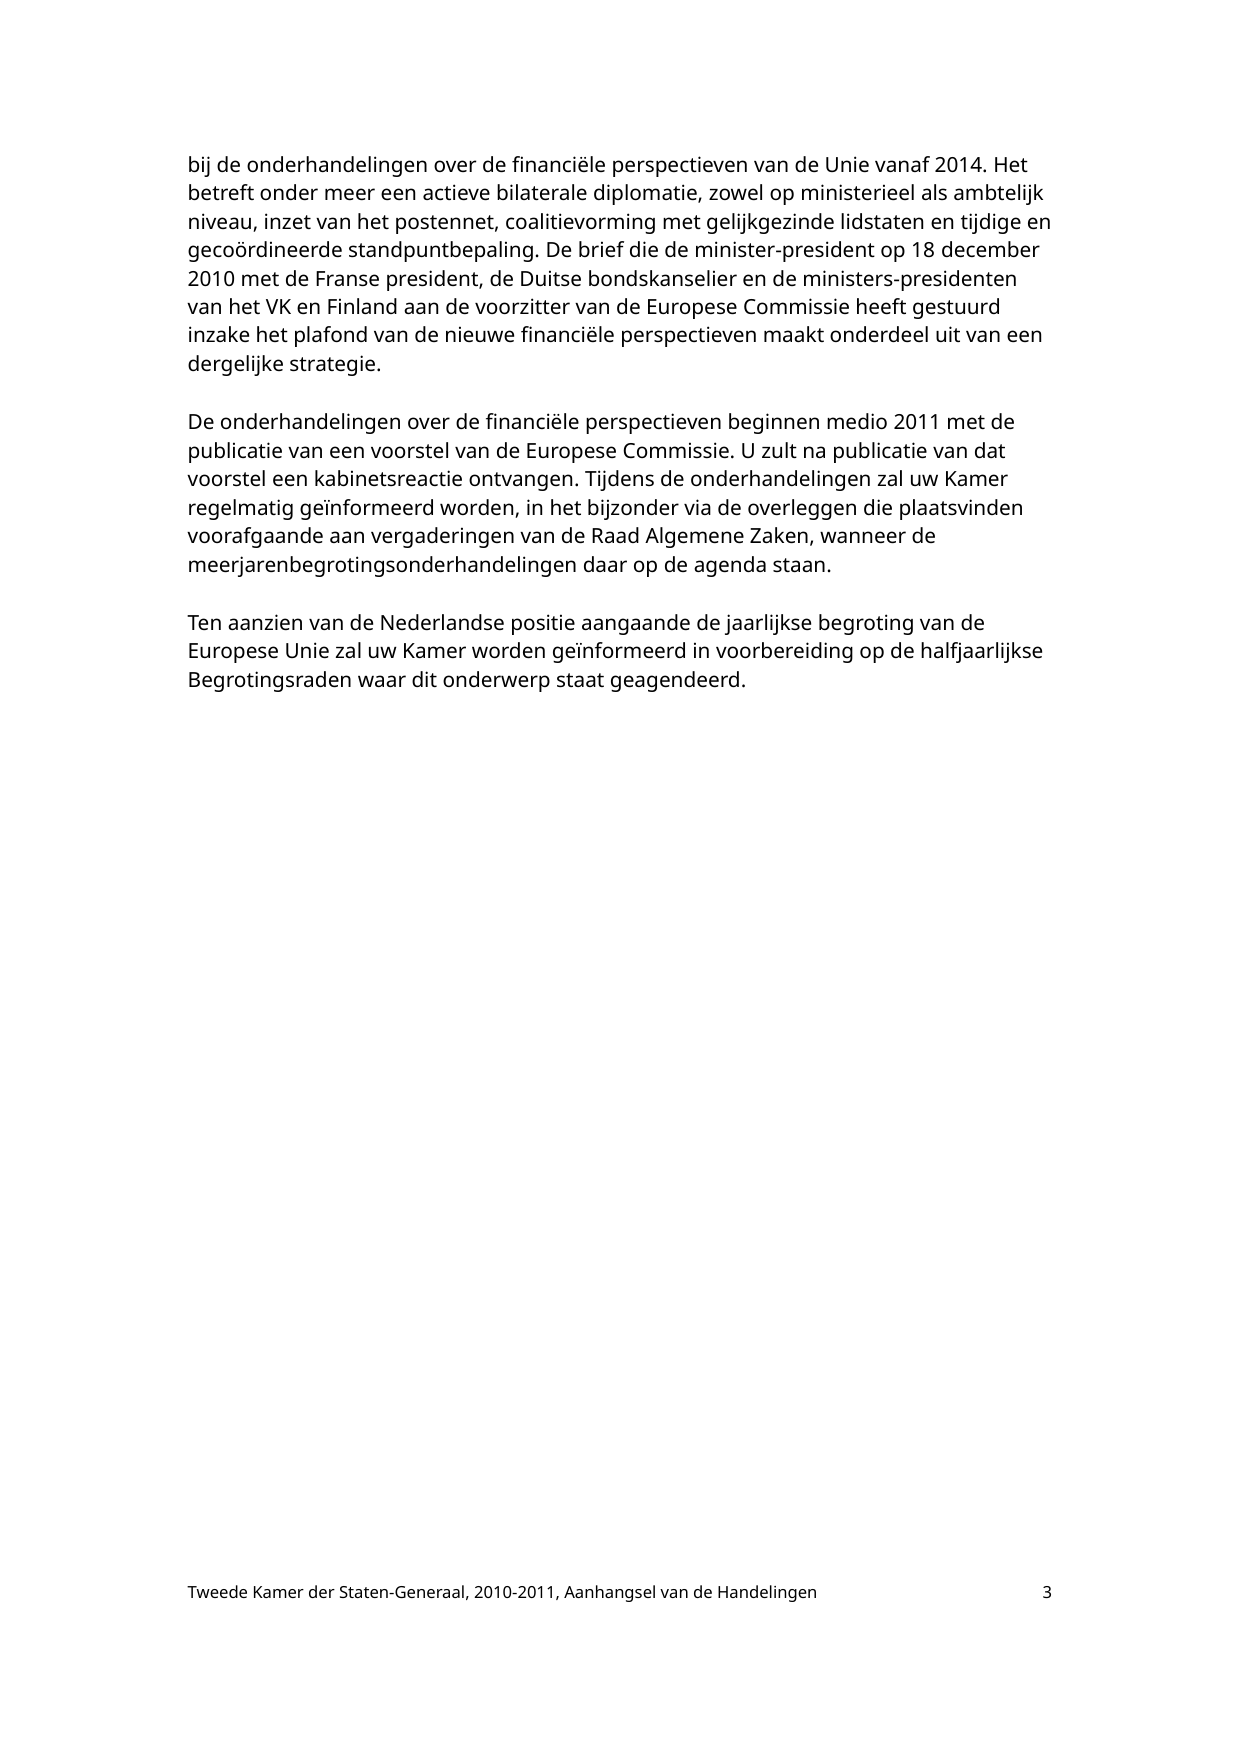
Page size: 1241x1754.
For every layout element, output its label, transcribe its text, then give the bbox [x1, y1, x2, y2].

text bij de onderhandelingen over de financiële perspectieven van de Unie vanaf 2014. Het betreft onder meer een actieve bilaterale diplomatie, zowel op ministerieel als ambtelijk niveau, inzet van het postennet, coalitievorming met gelijkgezinde lidstaten en tijdige en gecoördineerde standpuntbepaling. De brief die de minister-president op 18 december 2010 met de Franse president, de Duitse bondskanselier en de ministers-presidenten van het VK en Finland aan de voorzitter van de Europese Commissie heeft gestuurd inzake het plafond van de nieuwe financiële perspectieven maakt onderdeel uit van een dergelijke strategie. [187, 150, 1053, 377]
text Ten aanzien van de Nederlandse positie aangaande de jaarlijkse begroting van de Europese Unie zal uw Kamer worden geïnformeerd in voorbereiding op de halfjaarlijkse Begrotingsraden waar dit onderwerp staat geagendeerd. [187, 608, 1053, 693]
text De onderhandelingen over de financiële perspectieven beginnen medio 2011 met de publicatie van een voorstel van de Europese Commissie. U zult na publicatie van dat voorstel een kabinetsreactie ontvangen. Tijdens de onderhandelingen zal uw Kamer regelmatig geïnformeerd worden, in het bijzonder via de overleggen die plaatsvinden voorafgaande aan vergaderingen van de Raad Algemene Zaken, wanneer de meerjarenbegrotingsonderhandelingen daar op de agenda staan. [187, 407, 1053, 578]
